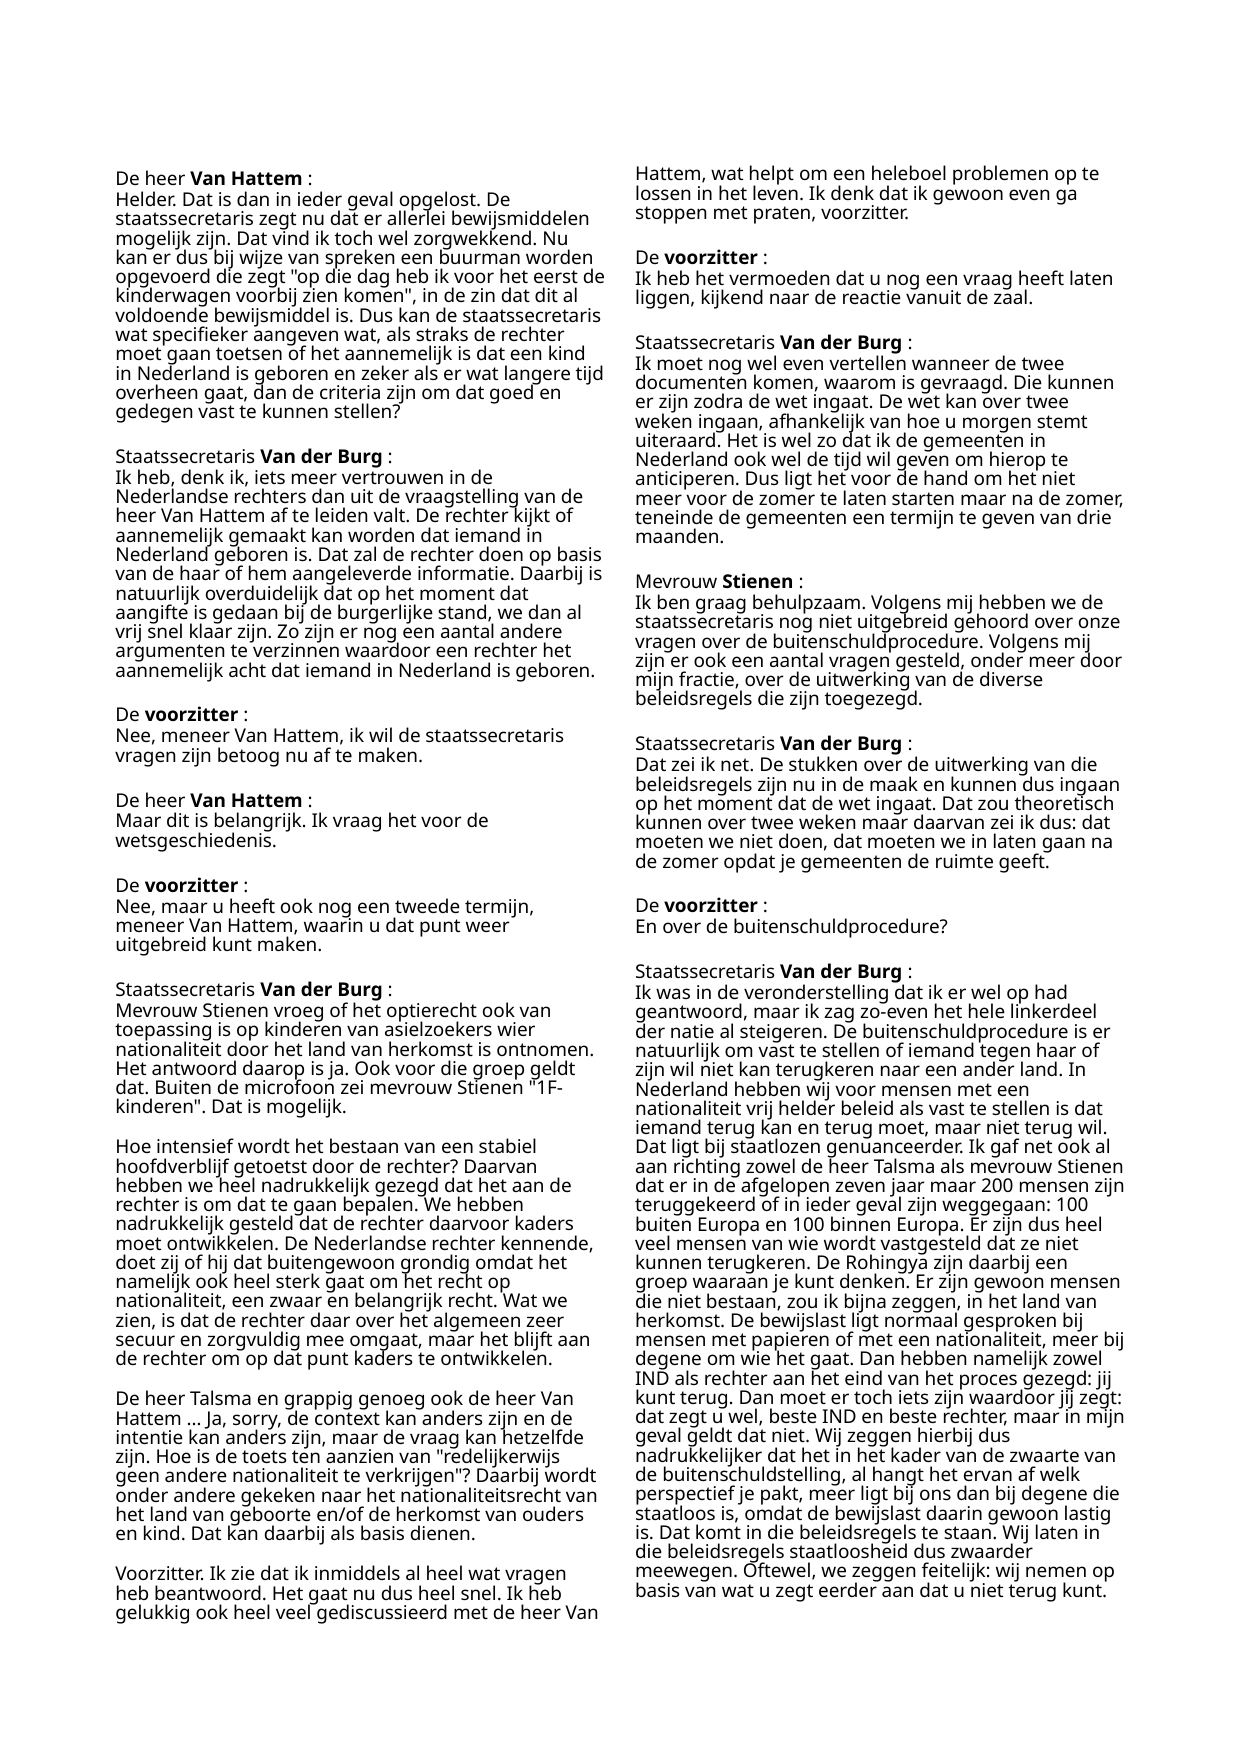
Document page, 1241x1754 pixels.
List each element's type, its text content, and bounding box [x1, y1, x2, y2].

text Nee, maar u heeft ook nog een tweede termijn, meneer Van Hattem, waarin u dat punt weer uitgebreid kunt maken. [115, 898, 605, 955]
text En over de buitenschuldprocedure? [635, 918, 1125, 938]
text Hattem, wat helpt om een heleboel problemen op te lossen in het leven. Ik denk dat ik gewoon even ga stoppen met praten, voorzitter. [635, 165, 1125, 223]
text Hoe intensief wordt het bestaan van een stabiel hoofdverblijf getoetst door de rechter? Daarvan hebben we heel nadrukkelijk gezegd dat het aan de rechter is om dat te gaan bepalen. We hebben nadrukkelijk gesteld dat de rechter daarvoor kaders moet ontwikkelen. De Nederlandse rechter kennende, doet zij of hij dat buitengewoon grondig omdat het namelijk ook heel sterk gaat om het recht op nationaliteit, een zwaar en belangrijk recht. Wat we zien, is dat de rechter daar over het algemeen zeer secuur en zorgvuldig mee omgaat, maar het blijft aan de rechter om op dat punt kaders te ontwikkelen. [115, 1138, 605, 1369]
text Staatssecretaris Van der Burg : [115, 443, 605, 469]
text Maar dit is belangrijk. Ik vraag het voor de wetsgeschiedenis. [115, 812, 605, 851]
text Voorzitter. Ik zie dat ik inmiddels al heel wat vragen heb beantwoord. Het gaat nu dus heel snel. Ik heb gelukkig ook heel veel gediscussieerd met de heer Van [115, 1565, 605, 1623]
text Ik moet nog wel even vertellen wanneer de twee documenten komen, waarom is gevraagd. Die kunnen er zijn zodra de wet ingaat. De wet kan over twee weken ingaan, afhankelijk van hoe u morgen stemt uiteraard. Het is wel zo dat ik de gemeenten in Nederland ook wel de tijd wil geven om hierop te anticiperen. Dus ligt het voor de hand om het niet meer voor de zomer te laten starten maar na de zomer, teneinde de gemeenten een termijn te geven van drie maanden. [635, 355, 1125, 547]
text Dat zei ik net. De stukken over de uitwerking van die beleidsregels zijn nu in de maak en kunnen dus ingaan op het moment dat de wet ingaat. Dat zou theoretisch kunnen over twee weken maar daarvan zei ik dus: dat moeten we niet doen, dat moeten we in laten gaan na de zomer opdat je gemeenten de ruimte geeft. [635, 756, 1125, 872]
text Mevrouw Stienen vroeg of het optierecht ook van toepassing is op kinderen van asielzoekers wier nationaliteit door het land van herkomst is ontnomen. Het antwoord daarop is ja. Ook voor die groep geldt dat. Buiten de microfoon zei mevrouw Stienen "1F-kinderen". Dat is mogelijk. [115, 1002, 605, 1118]
text Ik ben graag behulpzaam. Volgens mij hebben we de staatssecretaris nog niet uitgebreid gehoord over onze vragen over de buitenschuldprocedure. Volgens mij zijn er ook een aantal vragen gesteld, onder meer door mijn fractie, over de uitwerking van de diverse beleidsregels die zijn toegezegd. [635, 594, 1125, 710]
text Ik heb het vermoeden dat u nog een vraag heeft laten liggen, kijkend naar de reactie vanuit de zaal. [635, 270, 1125, 308]
text Ik was in de veronderstelling dat ik er wel op had geantwoord, maar ik zag zo-even het hele linkerdeel der natie al steigeren. De buitenschuldprocedure is er natuurlijk om vast te stellen of iemand tegen haar of zijn wil niet kan terugkeren naar een ander land. In Nederland hebben wij voor mensen met een nationaliteit vrij helder beleid als vast te stellen is dat iemand terug kan en terug moet, maar niet terug wil. Dat ligt bij staatlozen genuanceerder. Ik gaf net ook al aan richting zowel de heer Talsma als mevrouw Stienen dat er in de afgelopen zeven jaar maar 200 mensen zijn teruggekeerd of in ieder geval zijn weggegaan: 100 buiten Europa en 100 binnen Europa. Er zijn dus heel veel mensen van wie wordt vastgesteld dat ze niet kunnen terugkeren. De Rohingya zijn daarbij een groep waaraan je kunt denken. Er zijn gewoon mensen die niet bestaan, zou ik bijna zeggen, in het land van herkomst. De bewijslast ligt normaal gesproken bij mensen met papieren of met een nationaliteit, meer bij degene om wie het gaat. Dan hebben namelijk zowel IND als rechter aan het eind van het proces gezegd: jij kunt terug. Dan moet er toch iets zijn waardoor jij zegt: dat zegt u wel, beste IND en beste rechter, maar in mijn geval geldt dat niet. Wij zeggen hierbij dus nadrukkelijker dat het in het kader van de zwaarte van de buitenschuldstelling, al hangt het ervan af welk perspectief je pakt, meer ligt bij ons dan bij degene die staatloos is, omdat de bewijslast daarin gewoon lastig is. Dat komt in die beleidsregels te staan. Wij laten in die beleidsregels staatloosheid dus zwaarder meewegen. Oftewel, we zeggen feitelijk: wij nemen op basis van wat u zegt eerder aan dat u niet terug kunt. [635, 984, 1125, 1601]
text Helder. Dat is dan in ieder geval opgelost. De staatssecretaris zegt nu dat er allerlei bewijsmiddelen mogelijk zijn. Dat vind ik toch wel zorgwekkend. Nu kan er dus bij wijze van spreken een buurman worden opgevoerd die zegt "op die dag heb ik voor het eerst de kinderwagen voorbij zien komen", in de zin dat dit al voldoende bewijsmiddel is. Dus kan de staatssecretaris wat specifieker aangeven wat, als straks de rechter moet gaan toetsen of het aannemelijk is dat een kind in Nederland is geboren en zeker als er wat langere tijd overheen gaat, dan de criteria zijn om dat goed en gedegen vast te kunnen stellen? [115, 191, 605, 422]
text De voorzitter : [635, 893, 1125, 918]
text De voorzitter : [115, 702, 605, 727]
text De heer Van Hattem : [115, 165, 605, 191]
text De heer Talsma en grappig genoeg ook de heer Van Hattem … Ja, sorry, de context kan anders zijn en de intentie kan anders zijn, maar de vraag kan hetzelfde zijn. Hoe is de toets ten aanzien van "redelijkerwijs geen andere nationaliteit te verkrijgen"? Daarbij wordt onder andere gekeken naar het nationaliteitsrecht van het land van geboorte en/of de herkomst van ouders en kind. Dat kan daarbij als basis dienen. [115, 1390, 605, 1544]
text Staatssecretaris Van der Burg : [115, 976, 605, 1002]
text Staatssecretaris Van der Burg : [635, 958, 1125, 984]
text De voorzitter : [635, 244, 1125, 270]
text Staatssecretaris Van der Burg : [635, 329, 1125, 355]
text Mevrouw Stienen : [635, 568, 1125, 594]
text Ik heb, denk ik, iets meer vertrouwen in de Nederlandse rechters dan uit de vraagstelling van de heer Van Hattem af te leiden valt. De rechter kijkt of aannemelijk gemaakt kan worden dat iemand in Nederland geboren is. Dat zal de rechter doen op basis van de haar of hem aangeleverde informatie. Daarbij is natuurlijk overduidelijk dat op het moment dat aangifte is gedaan bij de burgerlijke stand, we dan al vrij snel klaar zijn. Zo zijn er nog een aantal andere argumenten te verzinnen waardoor een rechter het aannemelijk acht dat iemand in Nederland is geboren. [115, 469, 605, 681]
text De voorzitter : [115, 872, 605, 898]
text Staatssecretaris Van der Burg : [635, 731, 1125, 756]
text De heer Van Hattem : [115, 787, 605, 812]
text Nee, meneer Van Hattem, ik wil de staatssecretaris vragen zijn betoog nu af te maken. [115, 727, 605, 766]
